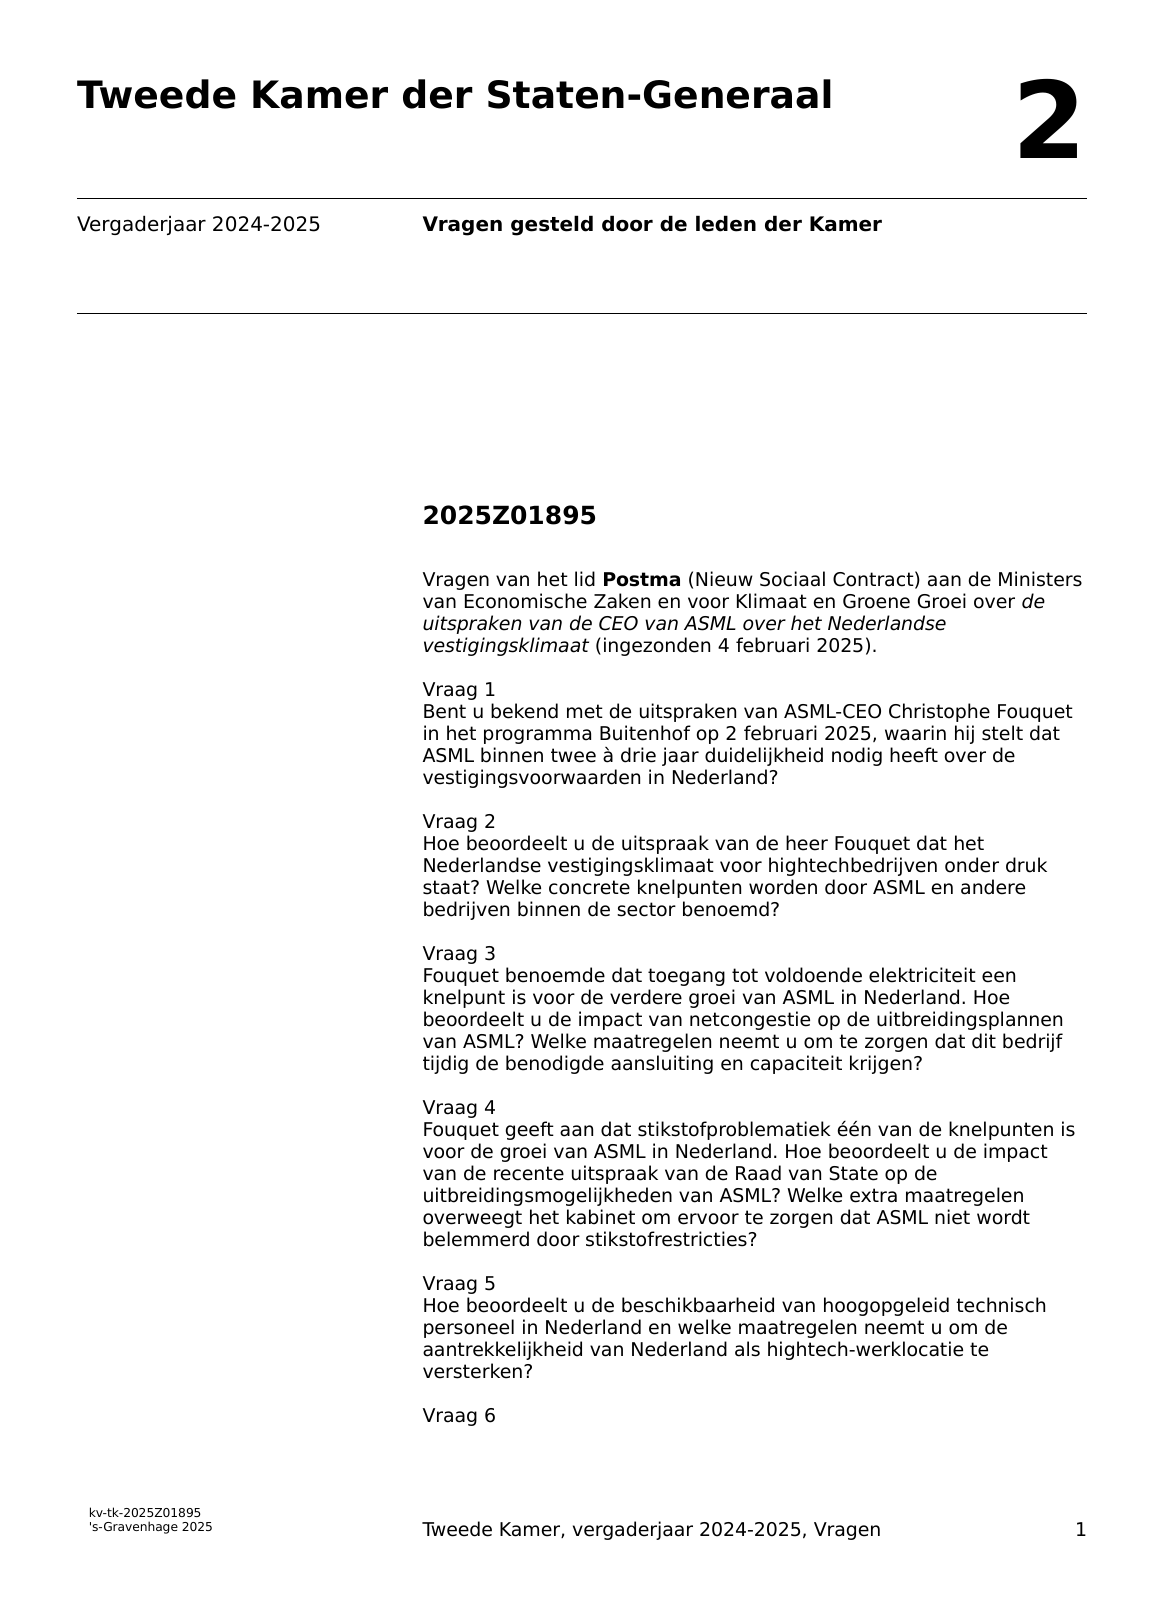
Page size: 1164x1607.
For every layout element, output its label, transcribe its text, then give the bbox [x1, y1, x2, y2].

text Vragen van het lid Postma (Nieuw Sociaal Contract) aan de Ministers van Economische Zaken en voor Klimaat en Groene Groei over de uitspraken van de CEO van ASML over het Nederlandse vestigingsklimaat (ingezonden 4 februari 2025). [422, 569, 1087, 657]
text Vraag 2 [422, 811, 1087, 833]
text kv-tk-2025Z01895 [88, 1506, 323, 1520]
text Bent u bekend met de uitspraken van ASML-CEO Christophe Fouquet in het programma Buitenhof op 2 februari 2025, waarin hij stelt dat ASML binnen twee à drie jaar duidelijkheid nodig heeft over de vestigingsvoorwaarden in Nederland? [422, 701, 1087, 789]
text Fouquet geeft aan dat stikstofproblematiek één van de knelpunten is voor de groei van ASML in Nederland. Hoe beoordeelt u de impact van de recente uitspraak van de Raad van State op de uitbreidingsmogelijkheden van ASML? Welke extra maatregelen overweegt het kabinet om ervoor te zorgen dat ASML niet wordt belemmerd door stikstofrestricties? [422, 1119, 1087, 1251]
table_header 2 [886, 59, 1087, 198]
text 2025Z01895 [422, 501, 1087, 531]
table_cell Vergaderjaar 2024-2025 [77, 199, 422, 313]
table_cell Vragen gesteld door de leden der Kamer [422, 199, 1087, 313]
text Vraag 6 [422, 1405, 1087, 1427]
text Vraag 3 [422, 943, 1087, 965]
text Vraag 1 [422, 679, 1087, 701]
table_header Tweede Kamer der Staten-Generaal [77, 59, 886, 198]
text Hoe beoordeelt u de uitspraak van de heer Fouquet dat het Nederlandse vestigingsklimaat voor hightechbedrijven onder druk staat? Welke concrete knelpunten worden door ASML en andere bedrijven binnen de sector benoemd? [422, 833, 1087, 921]
text Fouquet benoemde dat toegang tot voldoende elektriciteit een knelpunt is voor de verdere groei van ASML in Nederland. Hoe beoordeelt u de impact van netcongestie op de uitbreidingsplannen van ASML? Welke maatregelen neemt u om te zorgen dat dit bedrijf tijdig de benodigde aansluiting en capaciteit krijgen? [422, 965, 1087, 1075]
text Vraag 5 [422, 1273, 1087, 1295]
text 's-Gravenhage 2025 [88, 1520, 323, 1534]
text Hoe beoordeelt u de beschikbaarheid van hoogopgeleid technisch personeel in Nederland en welke maatregelen neemt u om de aantrekkelijkheid van Nederland als hightech-werklocatie te versterken? [422, 1295, 1087, 1383]
text Vraag 4 [422, 1097, 1087, 1119]
